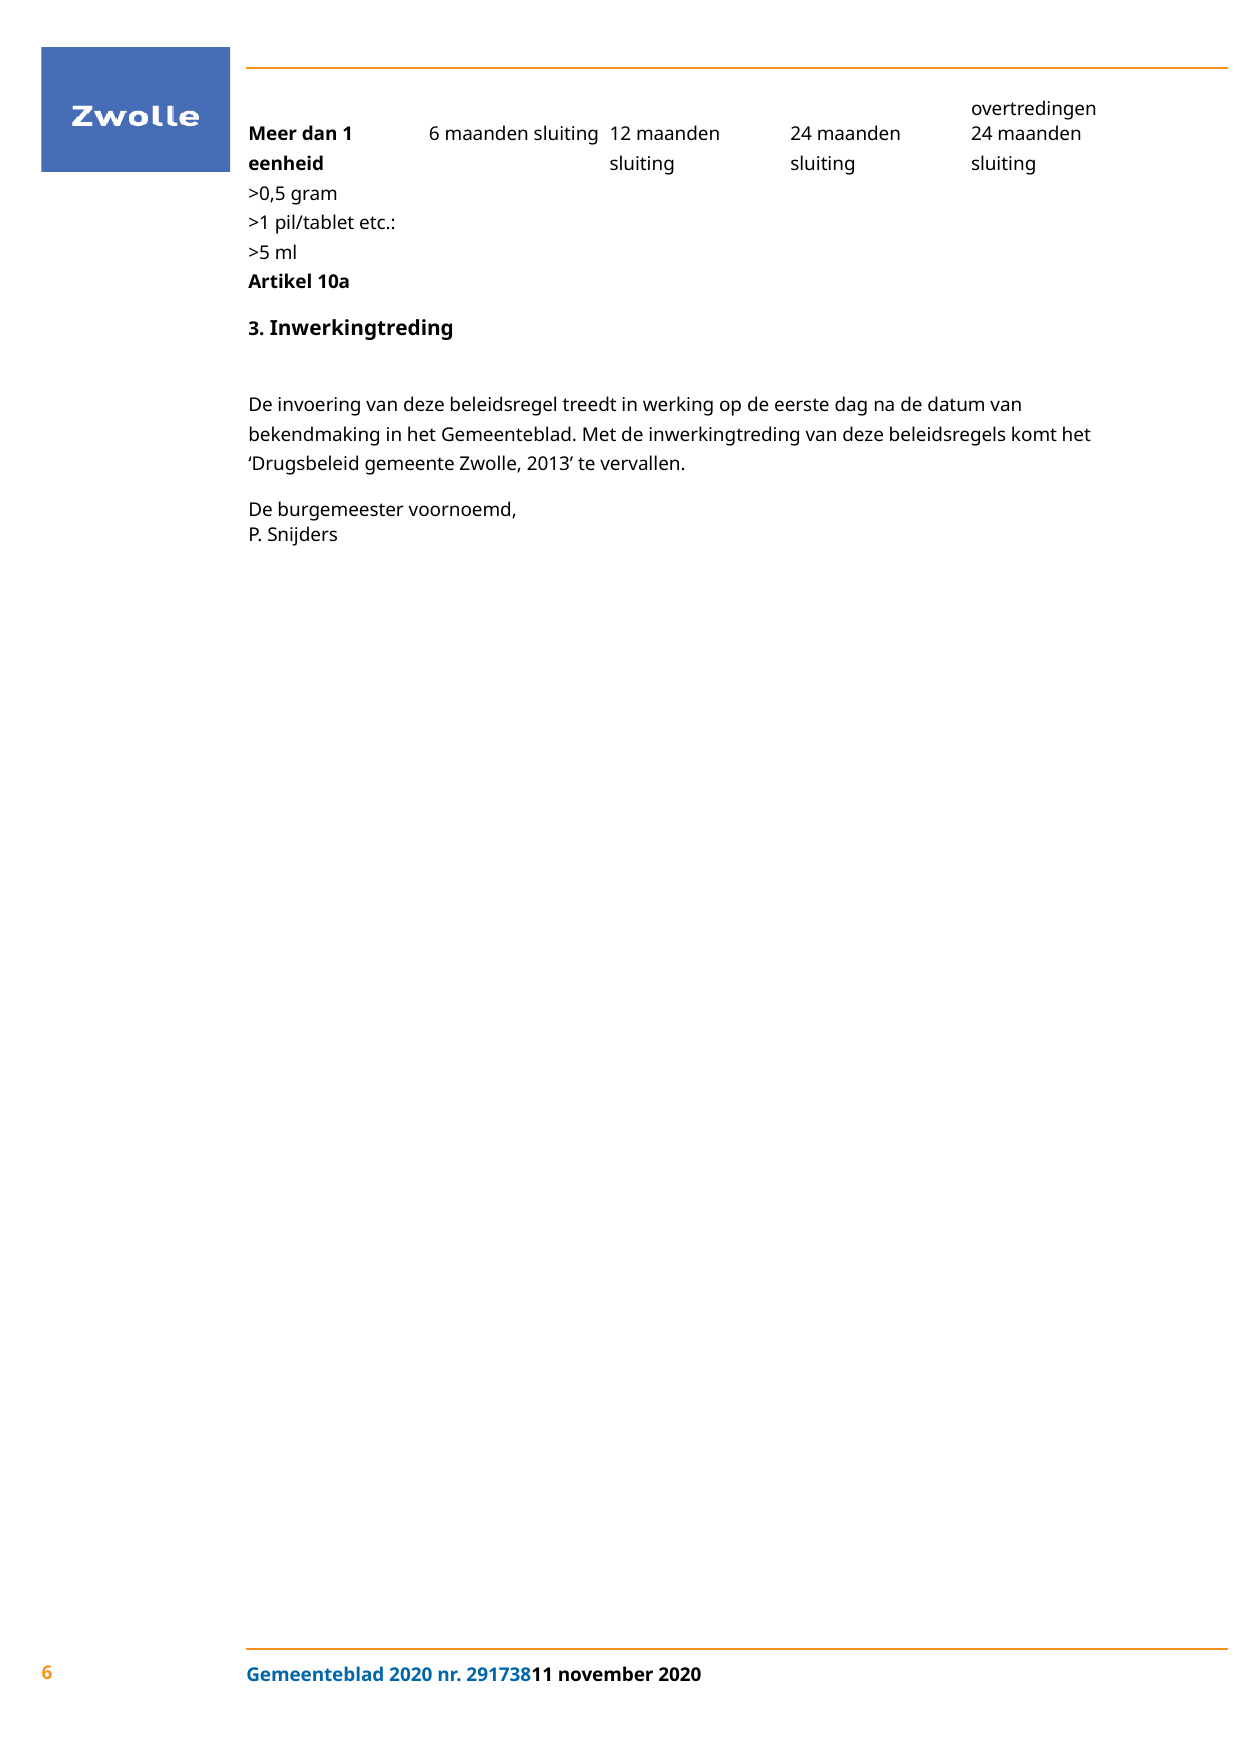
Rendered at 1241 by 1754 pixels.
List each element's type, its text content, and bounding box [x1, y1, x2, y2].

text P. Snijders [248, 522, 1152, 547]
table_cell [609, 95, 790, 121]
table_cell [248, 95, 429, 121]
table_cell 24 maanden sluiting [971, 121, 1152, 294]
table_cell overtredingen [971, 95, 1152, 121]
table_cell 6 maanden sluiting [429, 121, 609, 294]
table_cell [429, 95, 609, 121]
table_cell [790, 95, 971, 121]
table_cell 24 maanden sluiting [790, 121, 971, 294]
text De invoering van deze beleidsregel treedt in werking op de eerste dag na de datum van bekendmaking in het Gemeenteblad. Met de inwerkingtreding van deze beleidsregels komt het ‘Drugsbeleid gemeente Zwolle, 2013’ te vervallen. [248, 391, 1152, 476]
picture [41, 47, 231, 172]
table_cell 12 maanden sluiting [609, 121, 790, 294]
table_cell Meer dan 1 eenheid >0,5 gram >1 pil/tablet etc.: >5 ml Artikel 10a [248, 121, 429, 294]
text De burgemeester voornoemd, [248, 496, 1152, 522]
text 3. Inwerkingtreding [248, 313, 1152, 342]
